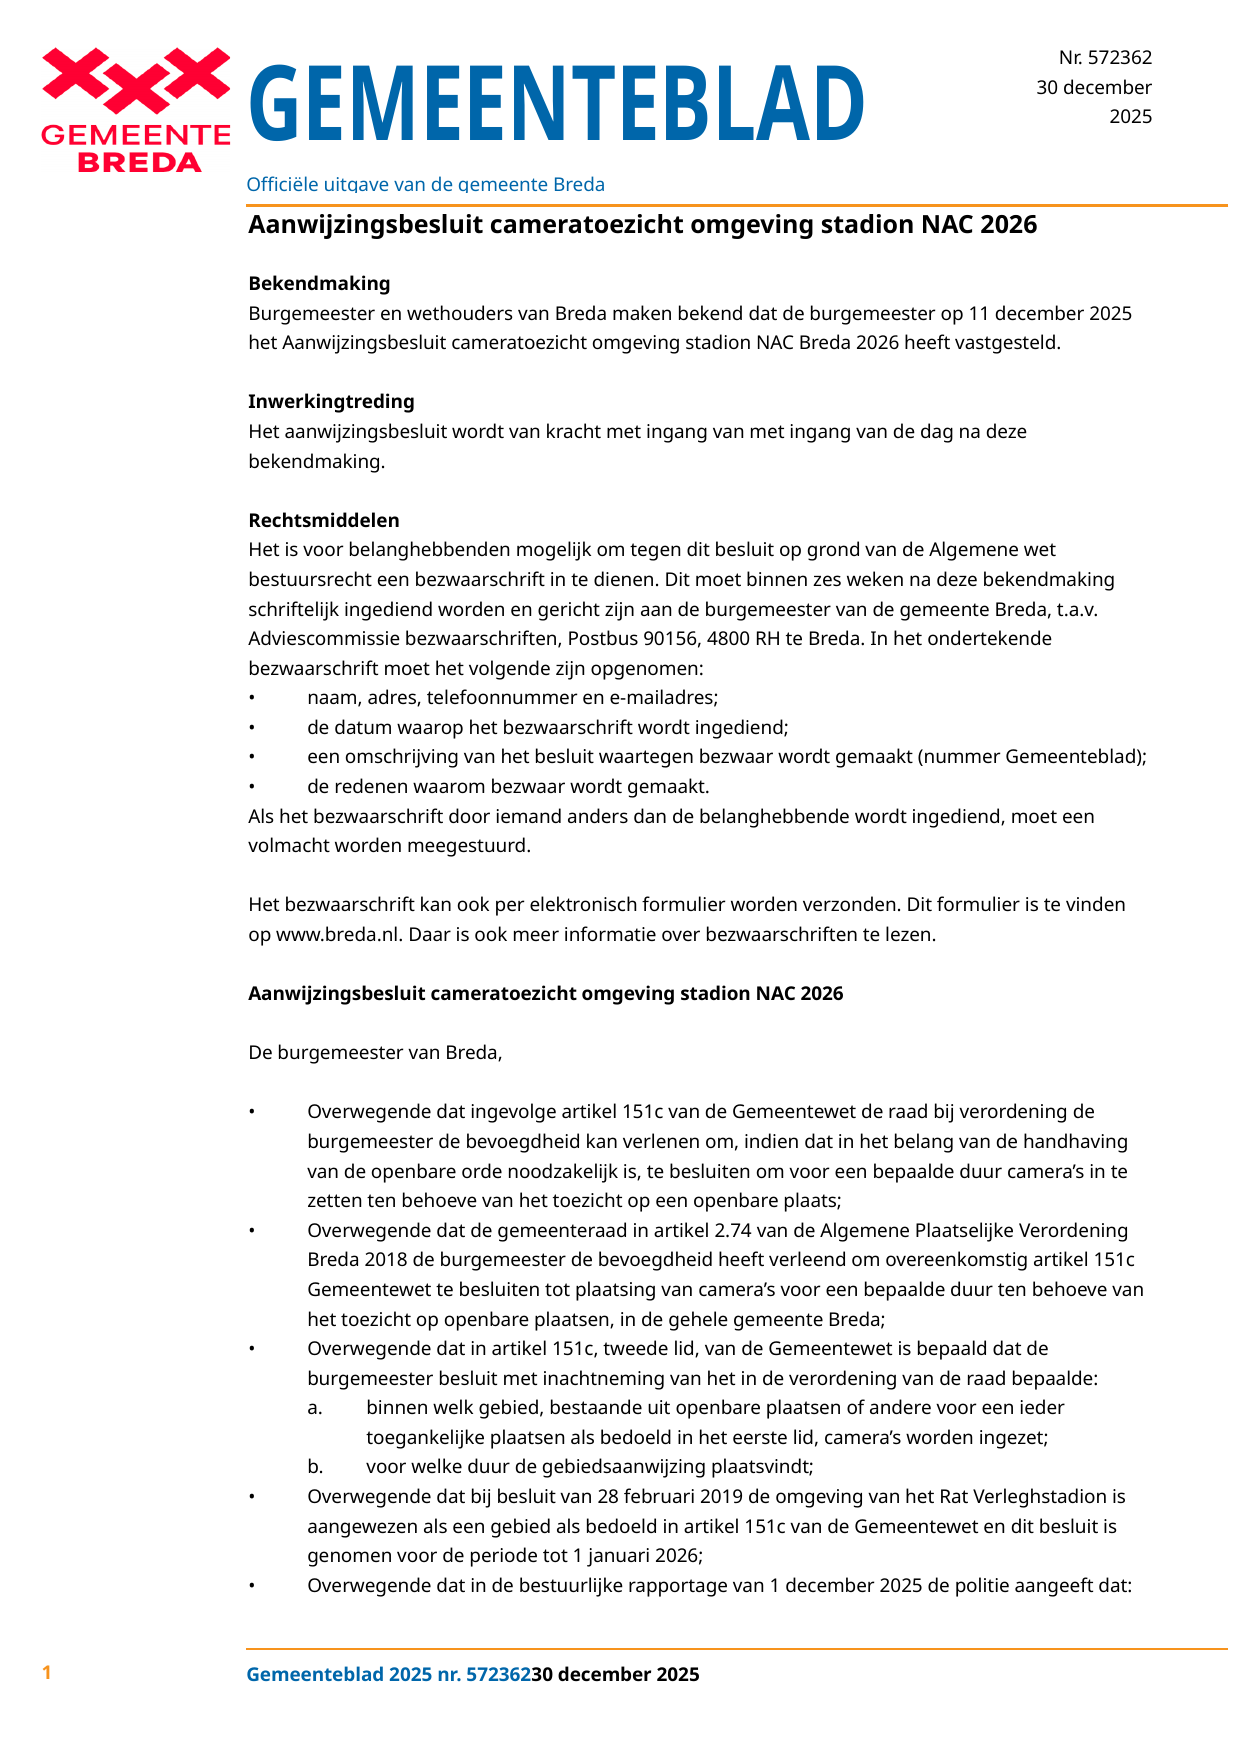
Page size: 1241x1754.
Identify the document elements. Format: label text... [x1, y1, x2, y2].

list een omschrijving van het besluit waartegen bezwaar wordt gemaakt (nummer Gemeenteblad); [248, 744, 1152, 769]
list de datum waarop het bezwaarschrift wordt ingediend; [248, 714, 1152, 740]
text Inwerkingtreding [248, 389, 1152, 414]
list Overwegende dat bij besluit van 28 februari 2019 de omgeving van het Rat Verleghstadion is aangewezen als een gebied als bedoeld in artikel 151c van de Gemeentewet en dit besluit is genomen voor de periode tot 1 januari 2026; [248, 1483, 1152, 1568]
text Het bezwaarschrift kan ook per elektronisch formulier worden verzonden. Dit formulier is te vinden op www.breda.nl. Daar is ook meer informatie over bezwaarschriften te lezen. [248, 892, 1152, 947]
text Het is voor belanghebbenden mogelijk om tegen dit besluit op grond van de Algemene wet bestuursrecht een bezwaarschrift in te dienen. Dit moet binnen zes weken na deze bekendmaking schriftelijk ingediend worden en gericht zijn aan de burgemeester van de gemeente Breda, t.a.v. Adviescommissie bezwaarschriften, Postbus 90156, 4800 RH te Breda. In het ondertekende bezwaarschrift moet het volgende zijn opgenomen: [248, 537, 1152, 681]
list Overwegende dat ingevolge artikel 151c van de Gemeentewet de raad bij verordening de burgemeester de bevoegdheid kan verlenen om, indien dat in het belang van de handhaving van de openbare orde noodzakelijk is, te besluiten om voor een bepaalde duur camera’s in te zetten ten behoeve van het toezicht op een openbare plaats; [248, 1099, 1152, 1213]
list Overwegende dat in artikel 151c, tweede lid, van de Gemeentewet is bepaald dat de burgemeester besluit met inachtneming van het in de verordening van de raad bepaalde: [248, 1335, 1152, 1391]
text Aanwijzingsbesluit cameratoezicht omgeving stadion NAC 2026 [248, 980, 1152, 1006]
list Overwegende dat in de bestuurlijke rapportage van 1 december 2025 de politie aangeeft dat: [248, 1572, 1152, 1598]
list voor welke duur de gebiedsaanwijzing plaatsvindt; [307, 1454, 1152, 1479]
text Aanwijzingsbesluit cameratoezicht omgeving stadion NAC 2026 [248, 207, 1152, 241]
list Overwegende dat de gemeenteraad in artikel 2.74 van de Algemene Plaatselijke Verordening Breda 2018 de burgemeester de bevoegdheid heeft verleend om overeenkomstig artikel 151c Gemeentewet te besluiten tot plaatsing van camera’s voor een bepaalde duur ten behoeve van het toezicht op openbare plaatsen, in de gehele gemeente Breda; [248, 1217, 1152, 1331]
text Burgemeester en wethouders van Breda maken bekend dat de burgemeester op 11 december 2025 het Aanwijzingsbesluit cameratoezicht omgeving stadion NAC Breda 2026 heeft vastgesteld. [248, 300, 1152, 355]
text Bekendmaking [248, 270, 1152, 296]
text Het aanwijzingsbesluit wordt van kracht met ingang van met ingang van de dag na deze bekendmaking. [248, 418, 1152, 473]
text Als het bezwaarschrift door iemand anders dan de belanghebbende wordt ingediend, moet een volmacht worden meegestuurd. [248, 803, 1152, 858]
list naam, adres, telefoonnummer en e-mailadres; [248, 684, 1152, 710]
text Rechtsmiddelen [248, 507, 1152, 533]
list de redenen waarom bezwaar wordt gemaakt. [248, 773, 1152, 799]
list binnen welk gebied, bestaande uit openbare plaatsen of andere voor een ieder toegankelijke plaatsen als bedoeld in het eerste lid, camera’s worden ingezet; [307, 1394, 1152, 1450]
text De burgemeester van Breda, [248, 1039, 1152, 1065]
picture [41, 47, 231, 172]
